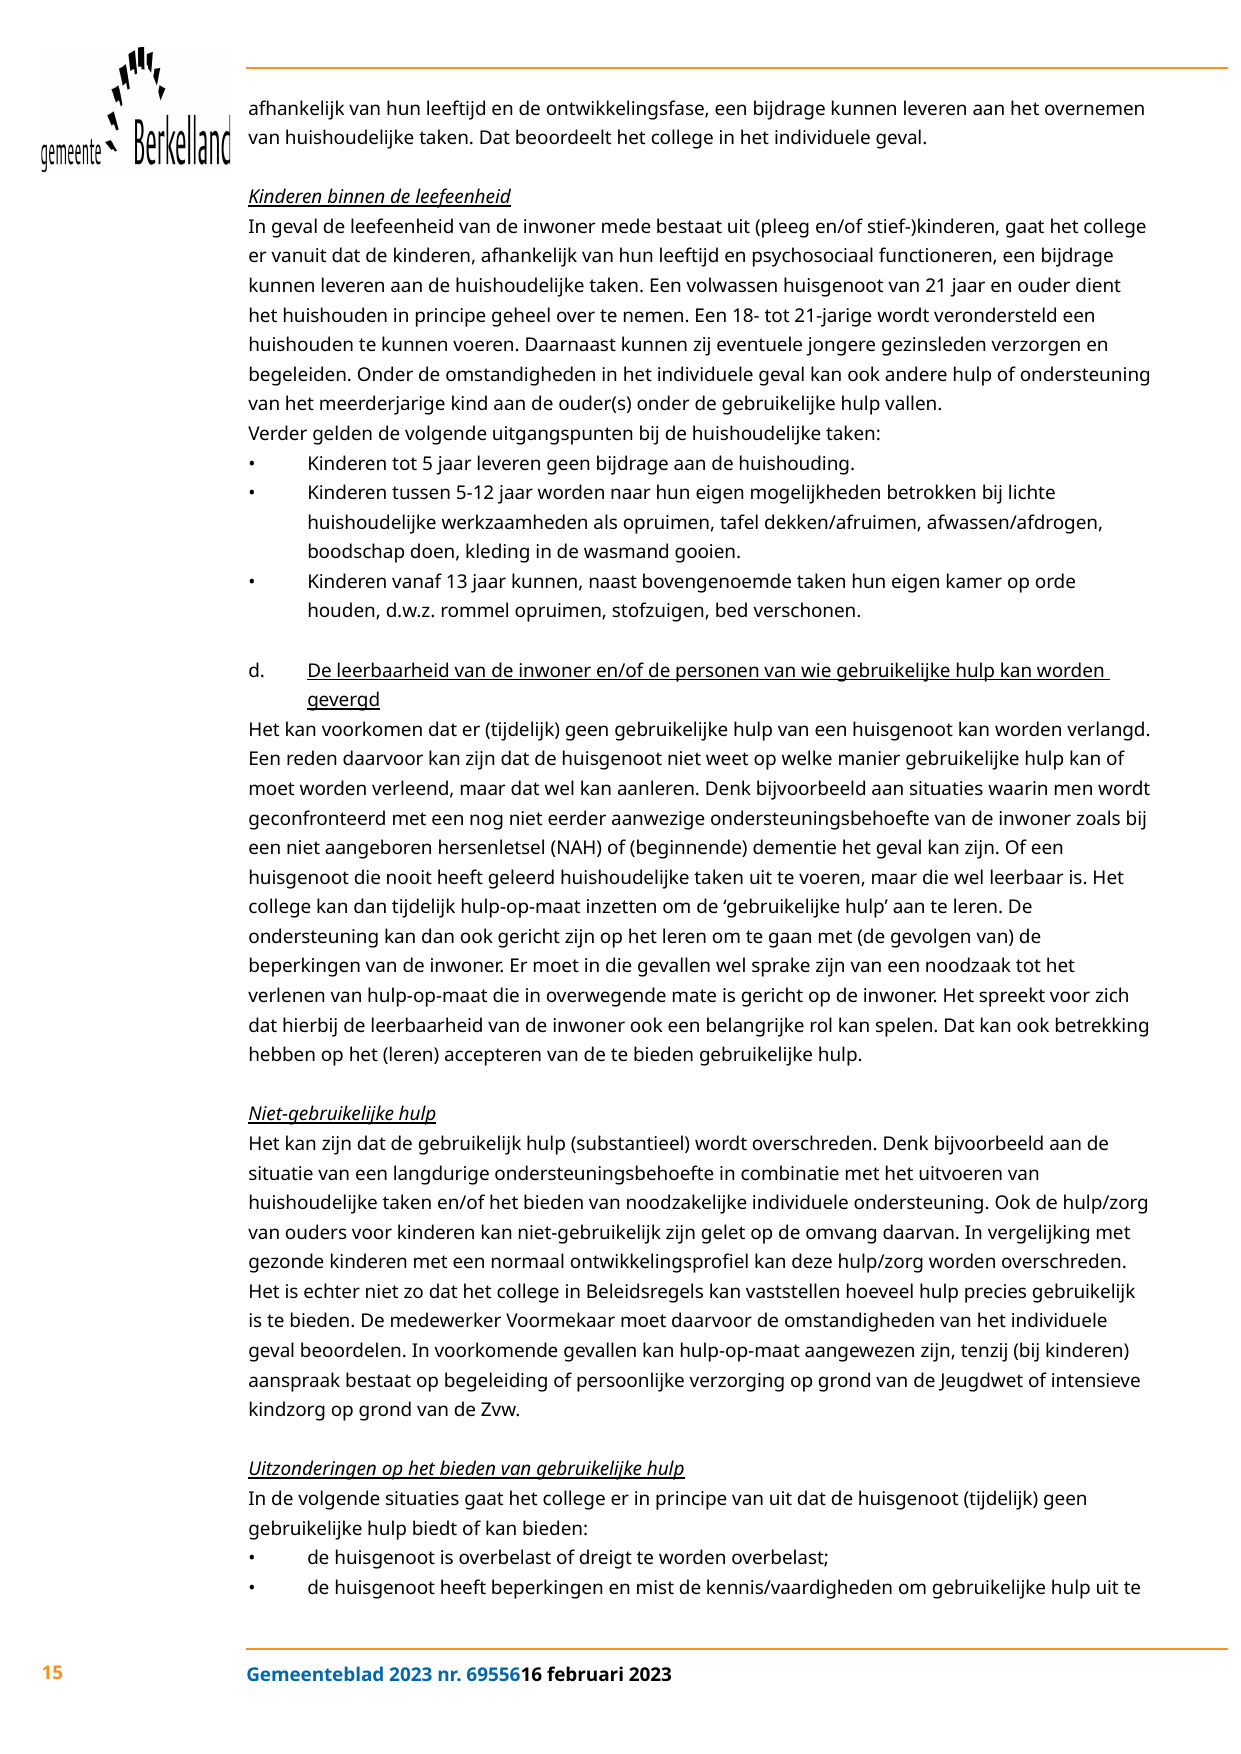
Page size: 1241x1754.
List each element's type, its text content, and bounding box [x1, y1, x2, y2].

list Kinderen tussen 5-12 jaar worden naar hun eigen mogelijkheden betrokken bij lichte huishoudelijke werkzaamheden als opruimen, tafel dekken/afruimen, afwassen/afdrogen, boodschap doen, kleding in de wasmand gooien. [248, 479, 1152, 564]
text Het kan zijn dat de gebruikelijk hulp (substantieel) wordt overschreden. Denk bijvoorbeeld aan de situatie van een langdurige ondersteuningsbehoefte in combinatie met het uitvoeren van huishoudelijke taken en/of het bieden van noodzakelijke individuele ondersteuning. Ook de hulp/zorg van ouders voor kinderen kan niet-gebruikelijk zijn gelet op de omvang daarvan. In vergelijking met gezonde kinderen met een normaal ontwikkelingsprofiel kan deze hulp/zorg worden overschreden. Het is echter niet zo dat het college in Beleidsregels kan vaststellen hoeveel hulp precies gebruikelijk is te bieden. De medewerker Voormekaar moet daarvoor de omstandigheden van het individuele geval beoordelen. In voorkomende gevallen kan hulp-op-maat aangewezen zijn, tenzij (bij kinderen) aanspraak bestaat op begeleiding of persoonlijke verzorging op grond van de Jeugdwet of intensieve kindzorg op grond van de Zvw. [248, 1130, 1152, 1422]
list de huisgenoot heeft beperkingen en mist de kennis/vaardigheden om gebruikelijke hulp uit te [248, 1574, 1152, 1600]
list de huisgenoot is overbelast of dreigt te worden overbelast; [248, 1544, 1152, 1570]
list Kinderen vanaf 13 jaar kunnen, naast bovengenoemde taken hun eigen kamer op orde houden, d.w.z. rommel opruimen, stofzuigen, bed verschonen. [248, 568, 1152, 623]
picture [41, 47, 231, 172]
list Kinderen tot 5 jaar leveren geen bijdrage aan de huishouding. [248, 450, 1152, 476]
list De leerbaarheid van de inwoner en/of de personen van wie gebruikelijke hulp kan worden gevergd [248, 657, 1152, 712]
text Kinderen binnen de leefeenheid [248, 183, 1152, 209]
text Niet-gebruikelijke hulp [248, 1101, 1152, 1126]
text Het kan voorkomen dat er (tijdelijk) geen gebruikelijke hulp van een huisgenoot kan worden verlangd. Een reden daarvoor kan zijn dat de huisgenoot niet weet op welke manier gebruikelijke hulp kan of moet worden verleend, maar dat wel kan aanleren. Denk bijvoorbeeld aan situaties waarin men wordt geconfronteerd met een nog niet eerder aanwezige ondersteuningsbehoefte van de inwoner zoals bij een niet aangeboren hersenletsel (NAH) of (beginnende) dementie het geval kan zijn. Of een huisgenoot die nooit heeft geleerd huishoudelijke taken uit te voeren, maar die wel leerbaar is. Het college kan dan tijdelijk hulp-op-maat inzetten om de ‘gebruikelijke hulp’ aan te leren. De ondersteuning kan dan ook gericht zijn op het leren om te gaan met (de gevolgen van) de beperkingen van de inwoner. Er moet in die gevallen wel sprake zijn van een noodzaak tot het verlenen van hulp-op-maat die in overwegende mate is gericht op de inwoner. Het spreekt voor zich dat hierbij de leerbaarheid van de inwoner ook een belangrijke rol kan spelen. Dat kan ook betrekking hebben op het (leren) accepteren van de te bieden gebruikelijke hulp. [248, 716, 1152, 1067]
text In de volgende situaties gaat het college er in principe van uit dat de huisgenoot (tijdelijk) geen gebruikelijke hulp biedt of kan bieden: [248, 1485, 1152, 1541]
text afhankelijk van hun leeftijd en de ontwikkelingsfase, een bijdrage kunnen leveren aan het overnemen van huishoudelijke taken. Dat beoordeelt het college in het individuele geval. [248, 95, 1152, 150]
text Verder gelden de volgende uitgangspunten bij de huishoudelijke taken: [248, 420, 1152, 446]
text In geval de leefeenheid van de inwoner mede bestaat uit (pleeg en/of stief-)kinderen, gaat het college er vanuit dat de kinderen, afhankelijk van hun leeftijd en psychosociaal functioneren, een bijdrage kunnen leveren aan de huishoudelijke taken. Een volwassen huisgenoot van 21 jaar en ouder dient het huishouden in principe geheel over te nemen. Een 18- tot 21-jarige wordt verondersteld een huishouden te kunnen voeren. Daarnaast kunnen zij eventuele jongere gezinsleden verzorgen en begeleiden. Onder de omstandigheden in het individuele geval kan ook andere hulp of ondersteuning van het meerderjarige kind aan de ouder(s) onder de gebruikelijke hulp vallen. [248, 213, 1152, 416]
text Uitzonderingen op het bieden van gebruikelijke hulp [248, 1456, 1152, 1481]
